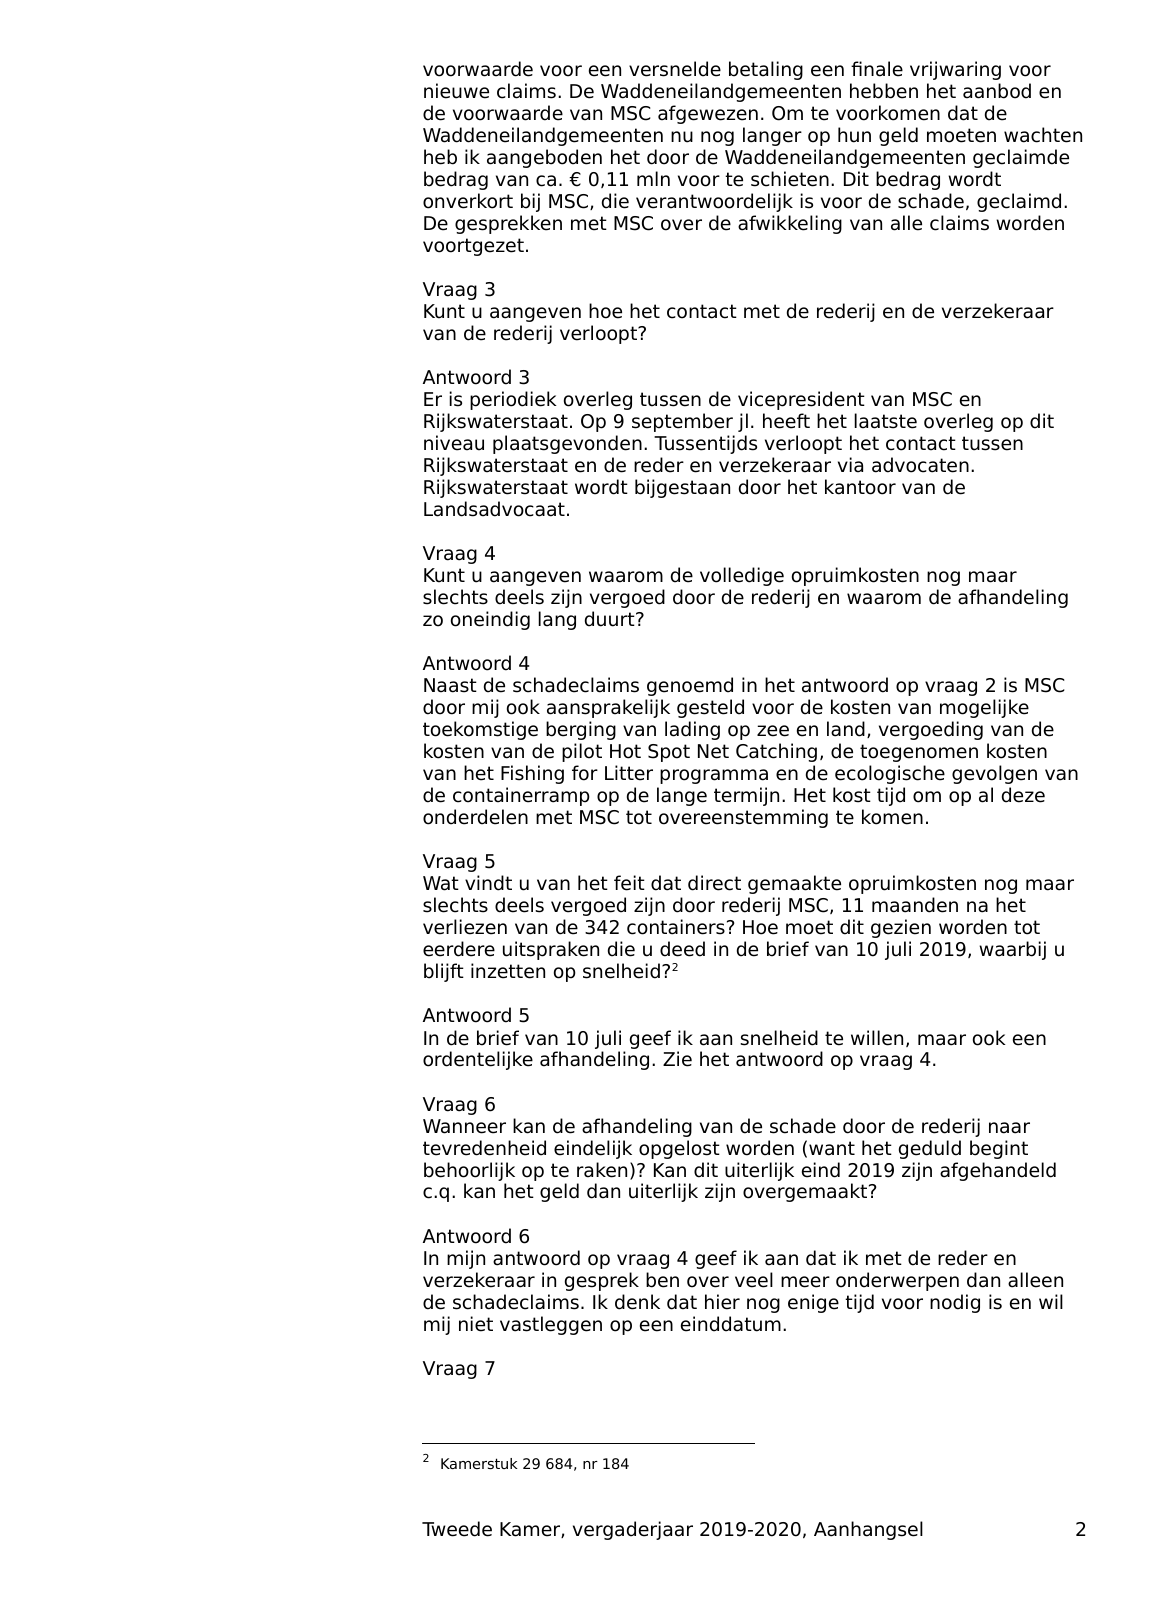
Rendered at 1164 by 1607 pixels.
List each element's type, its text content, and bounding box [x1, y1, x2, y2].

text Vraag 5 [422, 851, 1087, 873]
text Vraag 4 [422, 543, 1087, 565]
text Er is periodiek overleg tussen de vicepresident van MSC en Rijkswaterstaat. Op 9 september jl. heeft het laatste overleg op dit niveau plaatsgevonden. Tussentijds verloopt het contact tussen Rijkswaterstaat en de reder en verzekeraar via advocaten. Rijkswaterstaat wordt bijgestaan door het kantoor van de Landsadvocaat. [422, 389, 1087, 521]
text In mijn antwoord op vraag 4 geef ik aan dat ik met de reder en verzekeraar in gesprek ben over veel meer onderwerpen dan alleen de schadeclaims. Ik denk dat hier nog enige tijd voor nodig is en wil mij niet vastleggen op een einddatum. [422, 1248, 1087, 1336]
text Vraag 7 [422, 1358, 1087, 1380]
text Antwoord 5 [422, 1005, 1087, 1027]
text Wat vindt u van het feit dat direct gemaakte opruimkosten nog maar slechts deels vergoed zijn door rederij MSC, 11 maanden na het verliezen van de 342 containers? Hoe moet dit gezien worden tot eerdere uitspraken die u deed in de brief van 10 juli 2019, waarbij u blijft inzetten op snelheid? [422, 873, 1087, 983]
text voorwaarde voor een versnelde betaling een finale vrijwaring voor nieuwe claims. De Waddeneilandgemeenten hebben het aanbod en de voorwaarde van MSC afgewezen. Om te voorkomen dat de Waddeneilandgemeenten nu nog langer op hun geld moeten wachten heb ik aangeboden het door de Waddeneilandgemeenten geclaimde bedrag van ca. € 0,11 mln voor te schieten. Dit bedrag wordt onverkort bij MSC, die verantwoordelijk is voor de schade, geclaimd. De gesprekken met MSC over de afwikkeling van alle claims worden voortgezet. [422, 59, 1087, 257]
text Kunt u aangeven waarom de volledige opruimkosten nog maar slechts deels zijn vergoed door de rederij en waarom de afhandeling zo oneindig lang duurt? [422, 565, 1087, 631]
text In de brief van 10 juli geef ik aan snelheid te willen, maar ook een ordentelijke afhandeling. Zie het antwoord op vraag 4. [422, 1027, 1087, 1071]
text Wanneer kan de afhandeling van de schade door de rederij naar tevredenheid eindelijk opgelost worden (want het geduld begint behoorlijk op te raken)? Kan dit uiterlijk eind 2019 zijn afgehandeld c.q. kan het geld dan uiterlijk zijn overgemaakt? [422, 1116, 1087, 1203]
text Kunt u aangeven hoe het contact met de rederij en de verzekeraar van de rederij verloopt? [422, 301, 1087, 345]
text Vraag 3 [422, 279, 1087, 301]
text Naast de schadeclaims genoemd in het antwoord op vraag 2 is MSC door mij ook aansprakelijk gesteld voor de kosten van mogelijke toekomstige berging van lading op zee en land, vergoeding van de kosten van de pilot Hot Spot Net Catching, de toegenomen kosten van het Fishing for Litter programma en de ecologische gevolgen van de containerramp op de lange termijn. Het kost tijd om op al deze onderdelen met MSC tot overeenstemming te komen. [422, 675, 1087, 829]
text Antwoord 3 [422, 367, 1087, 389]
text Kamerstuk 29 684, nr 184 [422, 1452, 1087, 1474]
text Antwoord 4 [422, 653, 1087, 675]
text Vraag 6 [422, 1093, 1087, 1116]
text Antwoord 6 [422, 1226, 1087, 1248]
